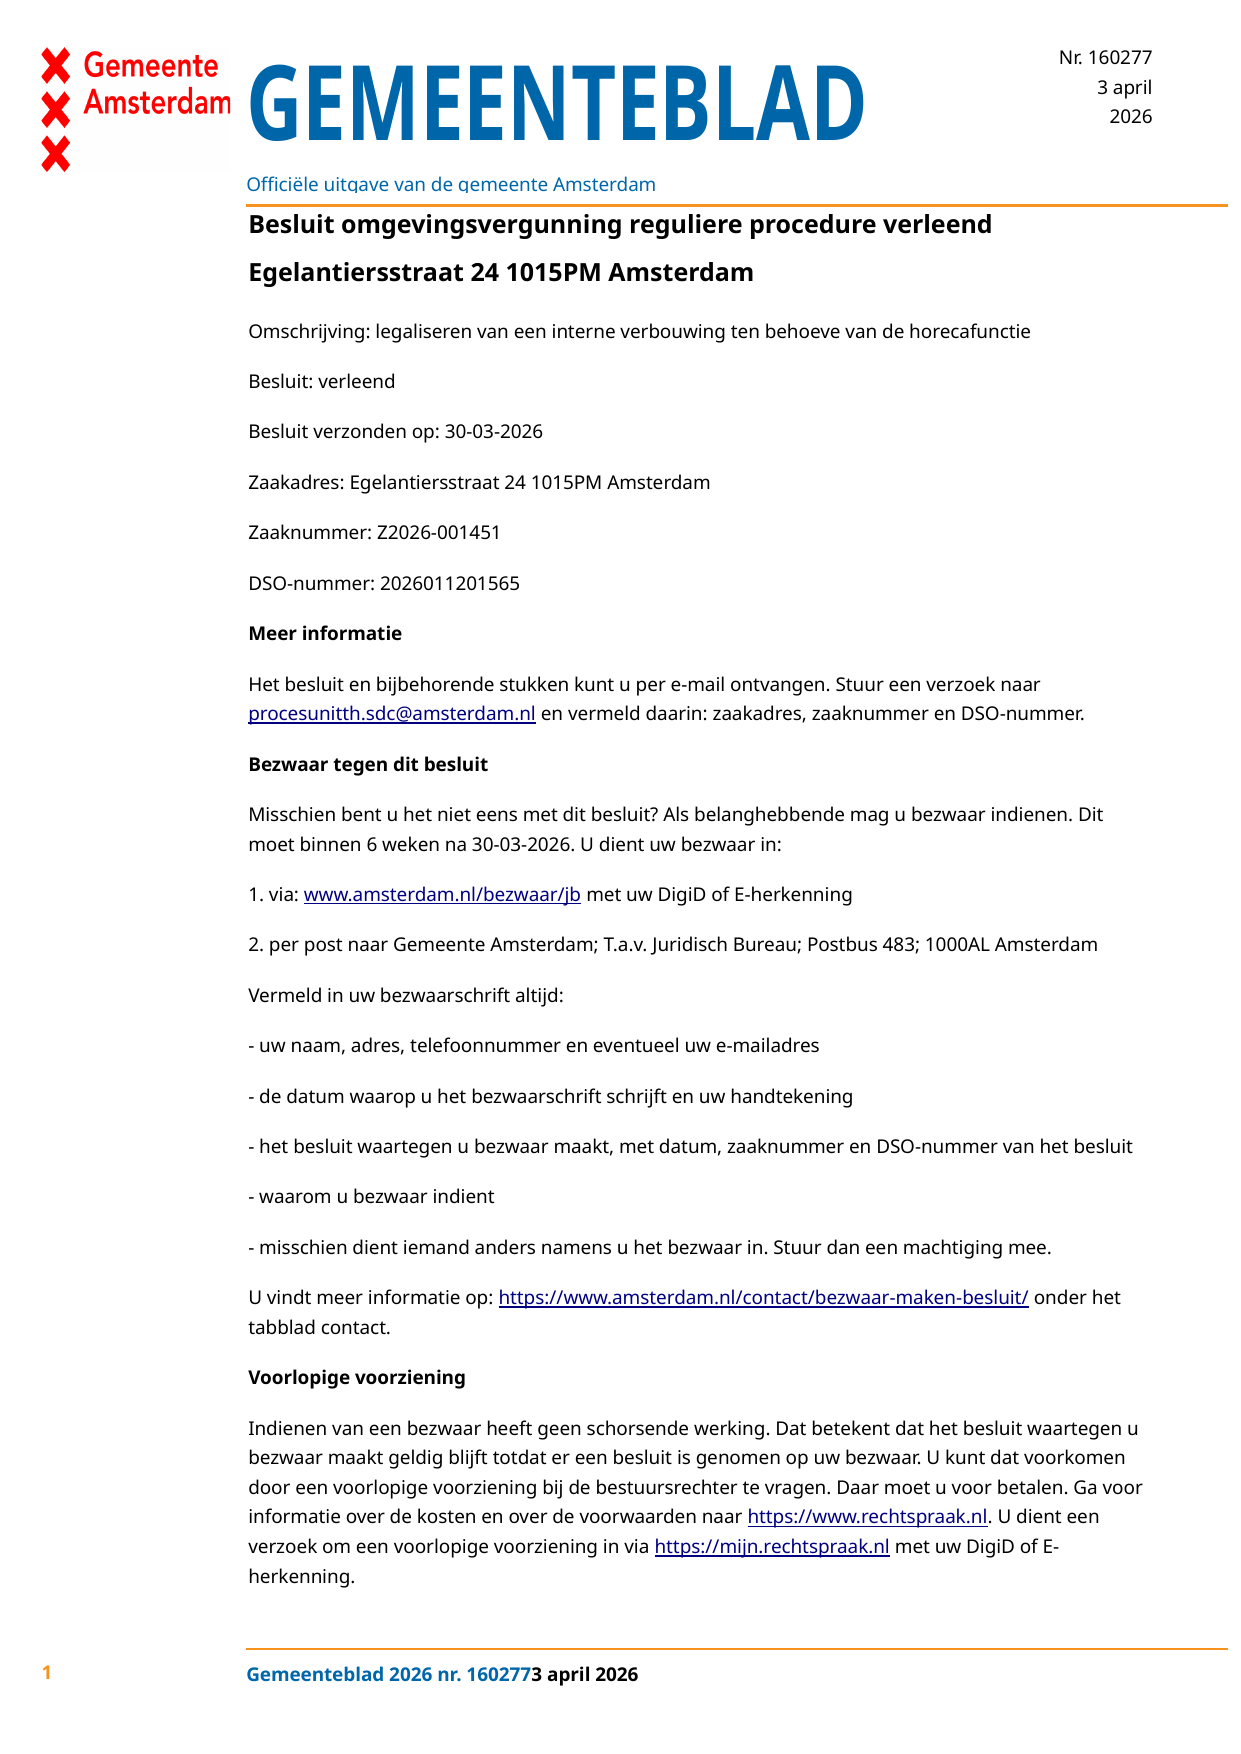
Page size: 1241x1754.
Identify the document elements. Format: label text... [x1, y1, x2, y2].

text Het besluit en bijbehorende stukken kunt u per e-mail ontvangen. Stuur een verzoek naar procesunitth.sdc@amsterdam.nl en vermeld daarin: zaakadres, zaaknummer en DSO-nummer. [248, 671, 1152, 726]
text U vindt meer informatie op: https://www.amsterdam.nl/contact/bezwaar-maken-besluit/ onder het tabblad contact. [248, 1284, 1152, 1340]
text Misschien bent u het niet eens met dit besluit? Als belanghebbende mag u bezwaar indienen. Dit moet binnen 6 weken na 30-03-2026. U dient uw bezwaar in: [248, 801, 1152, 857]
picture [41, 47, 231, 172]
text Zaaknummer: Z2026-001451 [248, 519, 1152, 545]
text Vermeld in uw bezwaarschrift altijd: [248, 982, 1152, 1008]
text Besluit: verleend [248, 368, 1152, 394]
text - het besluit waartegen u bezwaar maakt, met datum, zaaknummer en DSO-nummer van het besluit [248, 1133, 1152, 1159]
text Omschrijving: legaliseren van een interne verbouwing ten behoeve van de horecafunctie [248, 318, 1152, 344]
text Bezwaar tegen dit besluit [248, 751, 1152, 777]
text - uw naam, adres, telefoonnummer en eventueel uw e-mailadres [248, 1032, 1152, 1058]
text Zaakadres: Egelantiersstraat 24 1015PM Amsterdam [248, 469, 1152, 495]
text - de datum waarop u het bezwaarschrift schrijft en uw handtekening [248, 1083, 1152, 1109]
text 1. via: www.amsterdam.nl/bezwaar/jb met uw DigiD of E-herkenning [248, 881, 1152, 907]
text - waarom u bezwaar indient [248, 1184, 1152, 1209]
text Besluit omgevingsvergunning reguliere procedure verleend Egelantiersstraat 24 1015PM Amsterdam [248, 207, 1152, 288]
text - misschien dient iemand anders namens u het bezwaar in. Stuur dan een machtiging mee. [248, 1234, 1152, 1260]
text Indienen van een bezwaar heeft geen schorsende werking. Dat betekent dat het besluit waartegen u bezwaar maakt geldig blijft totdat er een besluit is genomen op uw bezwaar. U kunt dat voorkomen door een voorlopige voorziening bij de bestuursrechter te vragen. Daar moet u voor betalen. Ga voor informatie over de kosten en over de voorwaarden naar https://www.rechtspraak.nl. U dient een verzoek om een voorlopige voorziening in via https://mijn.rechtspraak.nl met uw DigiD of E-herkenning. [248, 1415, 1152, 1589]
text 2. per post naar Gemeente Amsterdam; T.a.v. Juridisch Bureau; Postbus 483; 1000AL Amsterdam [248, 932, 1152, 957]
text Meer informatie [248, 620, 1152, 646]
text DSO-nummer: 2026011201565 [248, 570, 1152, 596]
text Voorlopige voorziening [248, 1364, 1152, 1390]
text Besluit verzonden op: 30-03-2026 [248, 419, 1152, 444]
